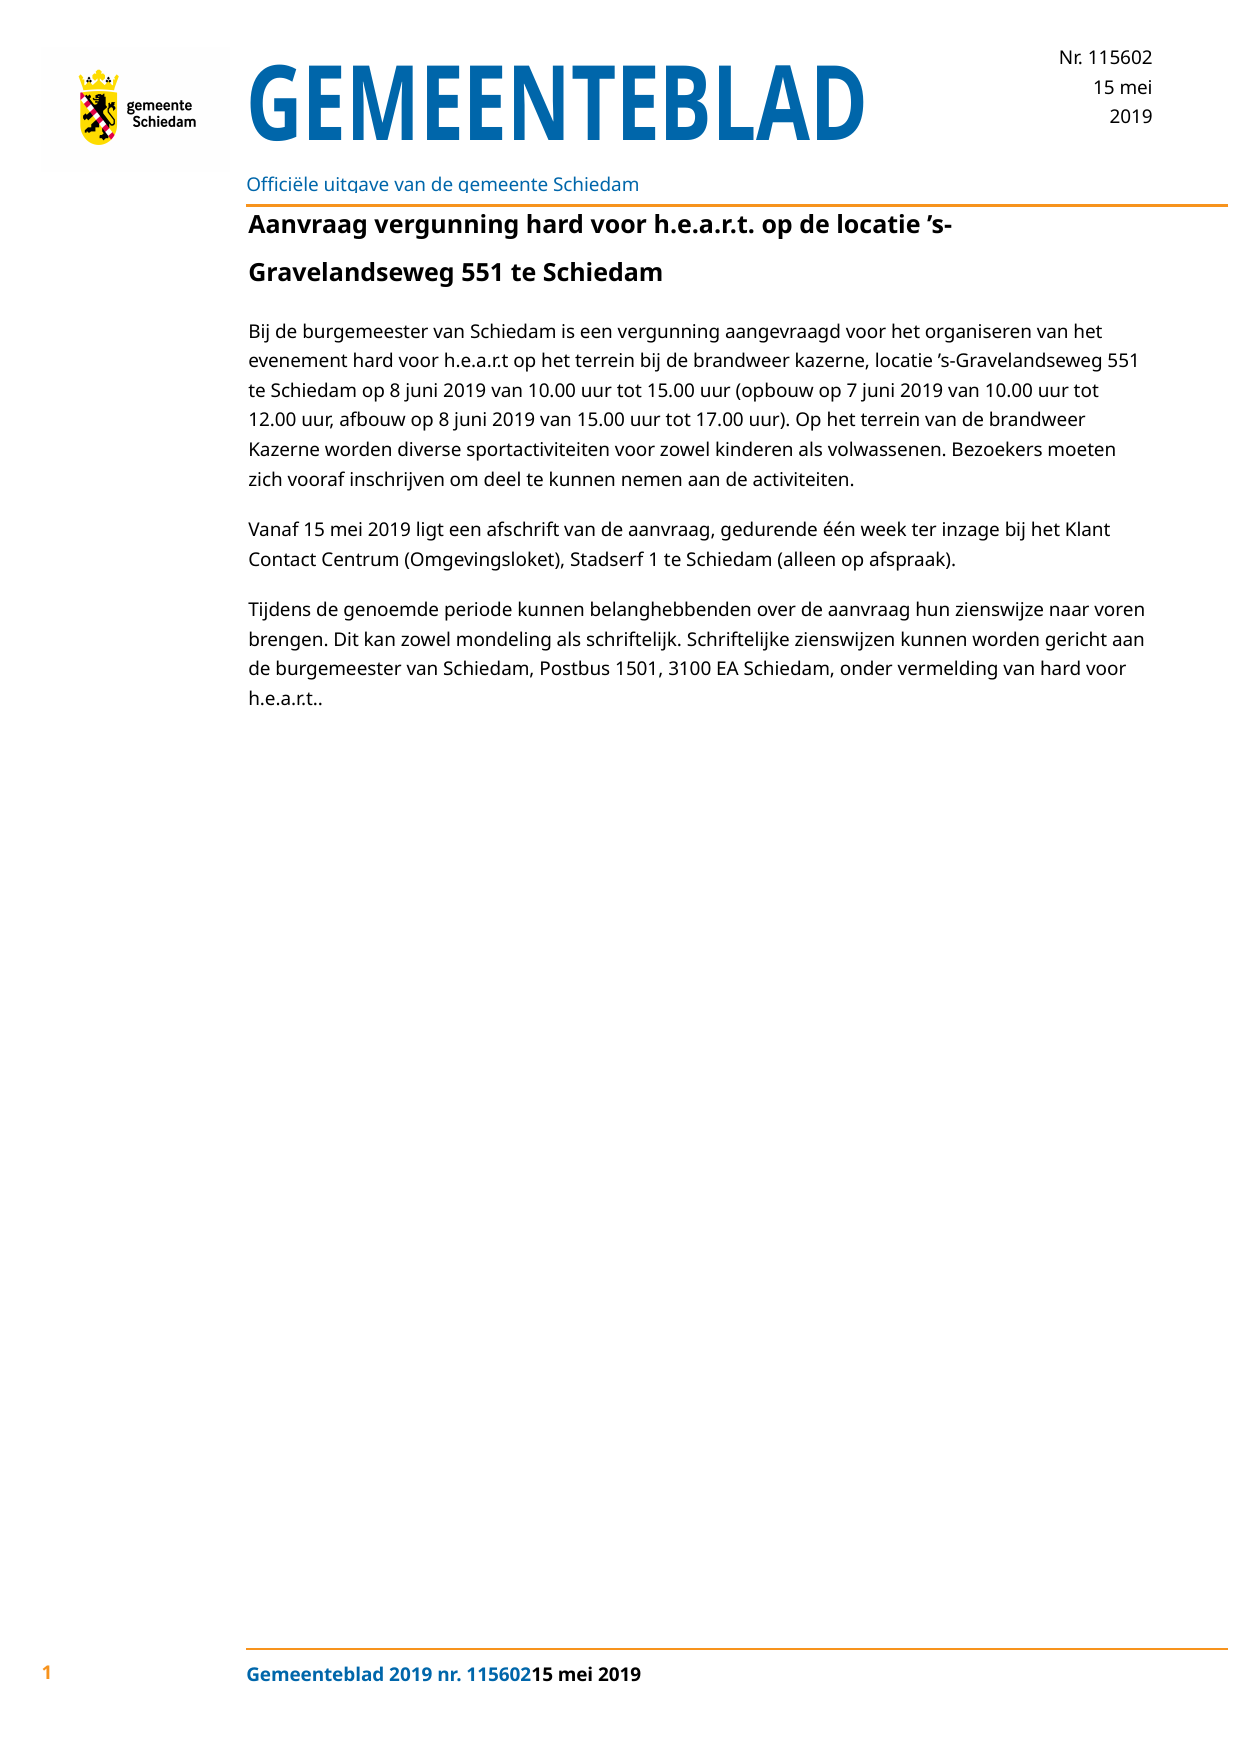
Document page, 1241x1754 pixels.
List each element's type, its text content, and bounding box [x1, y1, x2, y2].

text Bij de burgemeester van Schiedam is een vergunning aangevraagd voor het organiseren van het evenement hard voor h.e.a.r.t op het terrein bij de brandweer kazerne, locatie ’s-Gravelandseweg 551 te Schiedam op 8 juni 2019 van 10.00 uur tot 15.00 uur (opbouw op 7 juni 2019 van 10.00 uur tot 12.00 uur, afbouw op 8 juni 2019 van 15.00 uur tot 17.00 uur). Op het terrein van de brandweer Kazerne worden diverse sportactiviteiten voor zowel kinderen als volwassenen. Bezoekers moeten zich vooraf inschrijven om deel te kunnen nemen aan de activiteiten. [248, 318, 1152, 492]
picture [41, 47, 231, 172]
text Tijdens de genoemde periode kunnen belanghebbenden over de aanvraag hun zienswijze naar voren brengen. Dit kan zowel mondeling als schriftelijk. Schriftelijke zienswijzen kunnen worden gericht aan de burgemeester van Schiedam, Postbus 1501, 3100 EA Schiedam, onder vermelding van hard voor h.e.a.r.t.. [248, 596, 1152, 711]
text Vanaf 15 mei 2019 ligt een afschrift van de aanvraag, gedurende één week ter inzage bij het Klant Contact Centrum (Omgevingsloket), Stadserf 1 te Schiedam (alleen op afspraak). [248, 516, 1152, 572]
text Aanvraag vergunning hard voor h.e.a.r.t. op de locatie ’s-Gravelandseweg 551 te Schiedam [248, 207, 1152, 288]
